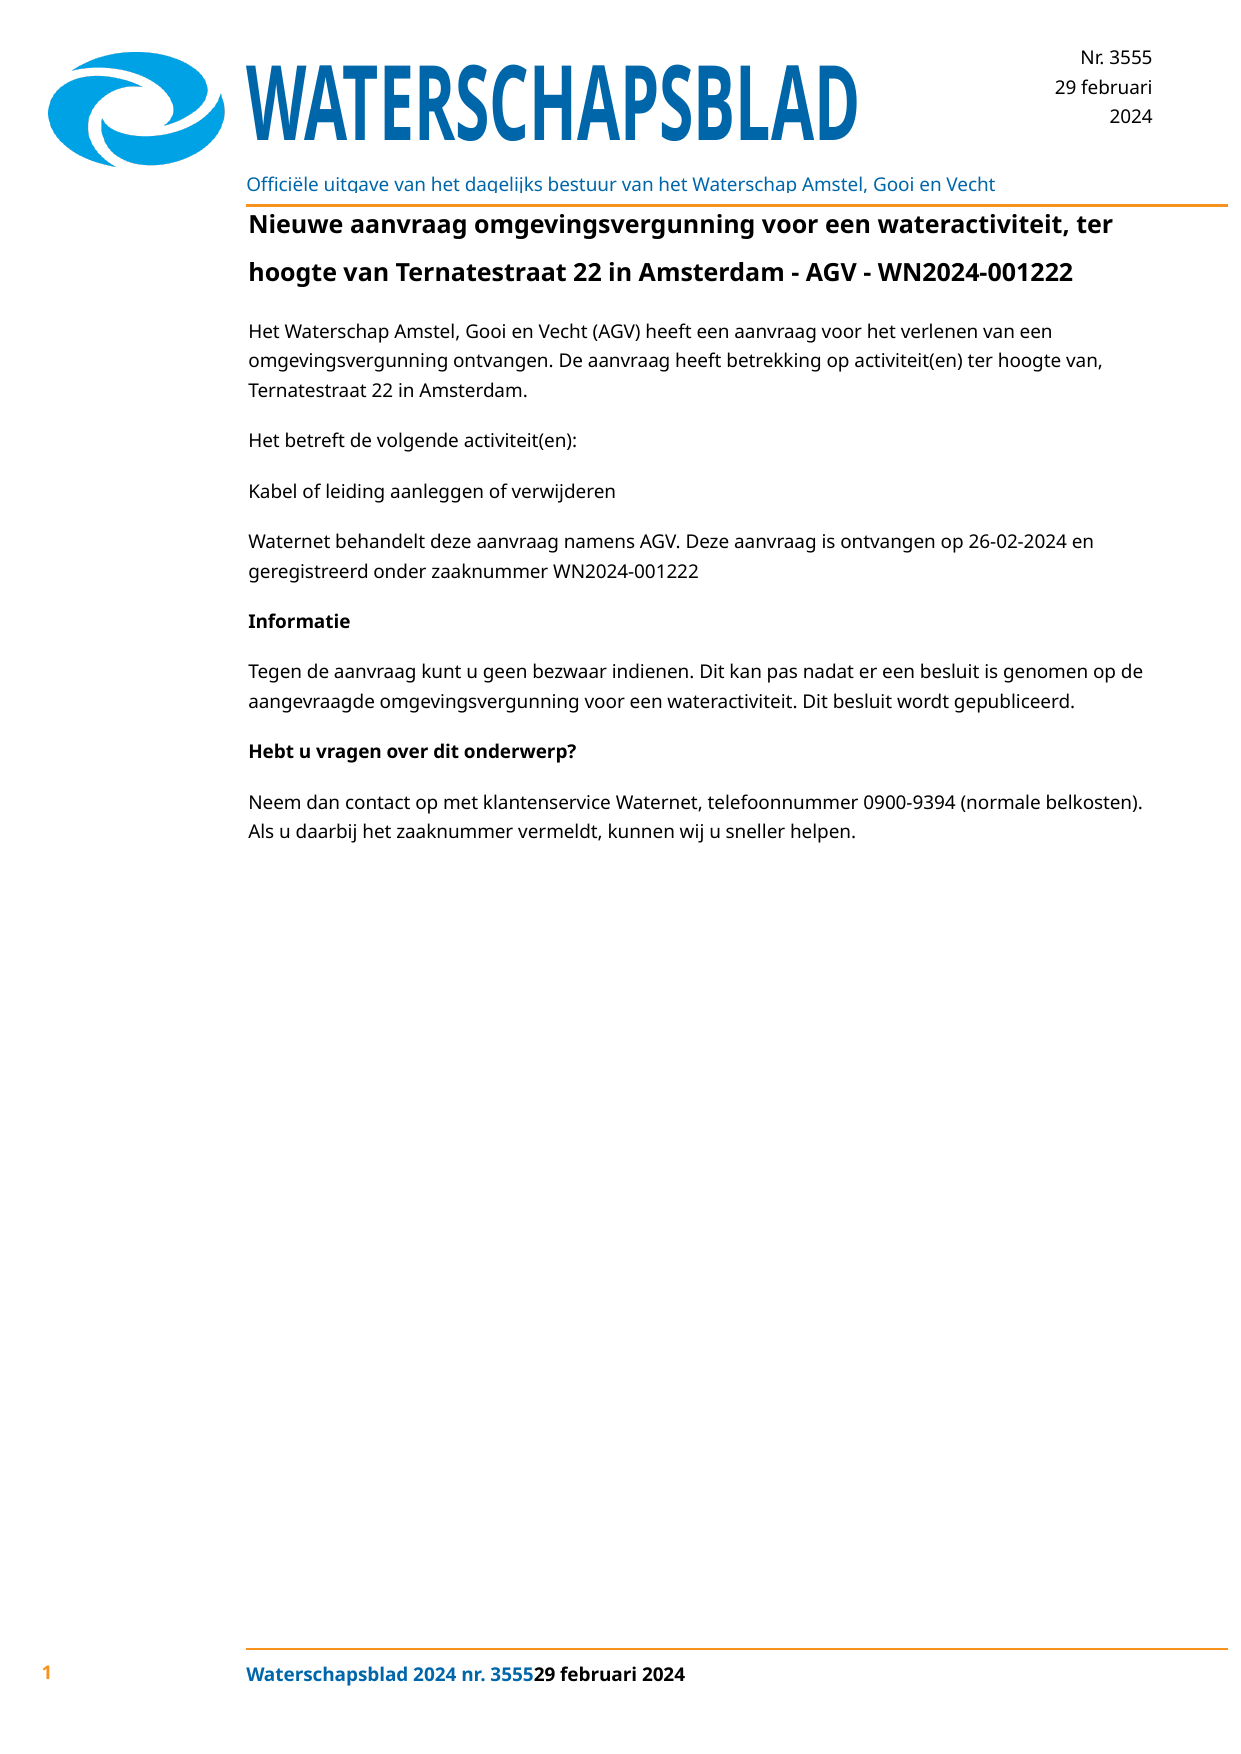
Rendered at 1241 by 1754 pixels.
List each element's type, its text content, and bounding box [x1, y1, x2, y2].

picture [41, 47, 231, 172]
text Waternet behandelt deze aanvraag namens AGV. Deze aanvraag is ontvangen op 26-02-2024 en geregistreerd onder zaaknummer WN2024-001222 [248, 528, 1152, 584]
text Tegen de aanvraag kunt u geen bezwaar indienen. Dit kan pas nadat er een besluit is genomen op de aangevraagde omgevingsvergunning voor een wateractiviteit. Dit besluit wordt gepubliceerd. [248, 659, 1152, 714]
text Informatie [248, 608, 1152, 634]
text Nieuwe aanvraag omgevingsvergunning voor een wateractiviteit, ter hoogte van Ternatestraat 22 in Amsterdam - AGV - WN2024-001222 [248, 207, 1152, 288]
text Het betreft de volgende activiteit(en): [248, 427, 1152, 453]
text Neem dan contact op met klantenservice Waternet, telefoonnummer 0900-9394 (normale belkosten). Als u daarbij het zaaknummer vermeldt, kunnen wij u sneller helpen. [248, 789, 1152, 844]
text Hebt u vragen over dit onderwerp? [248, 739, 1152, 764]
text Het Waterschap Amstel, Gooi en Vecht (AGV) heeft een aanvraag voor het verlenen van een omgevingsvergunning ontvangen. De aanvraag heeft betrekking op activiteit(en) ter hoogte van, Ternatestraat 22 in Amsterdam. [248, 318, 1152, 403]
text Kabel of leiding aanleggen of verwijderen [248, 478, 1152, 504]
